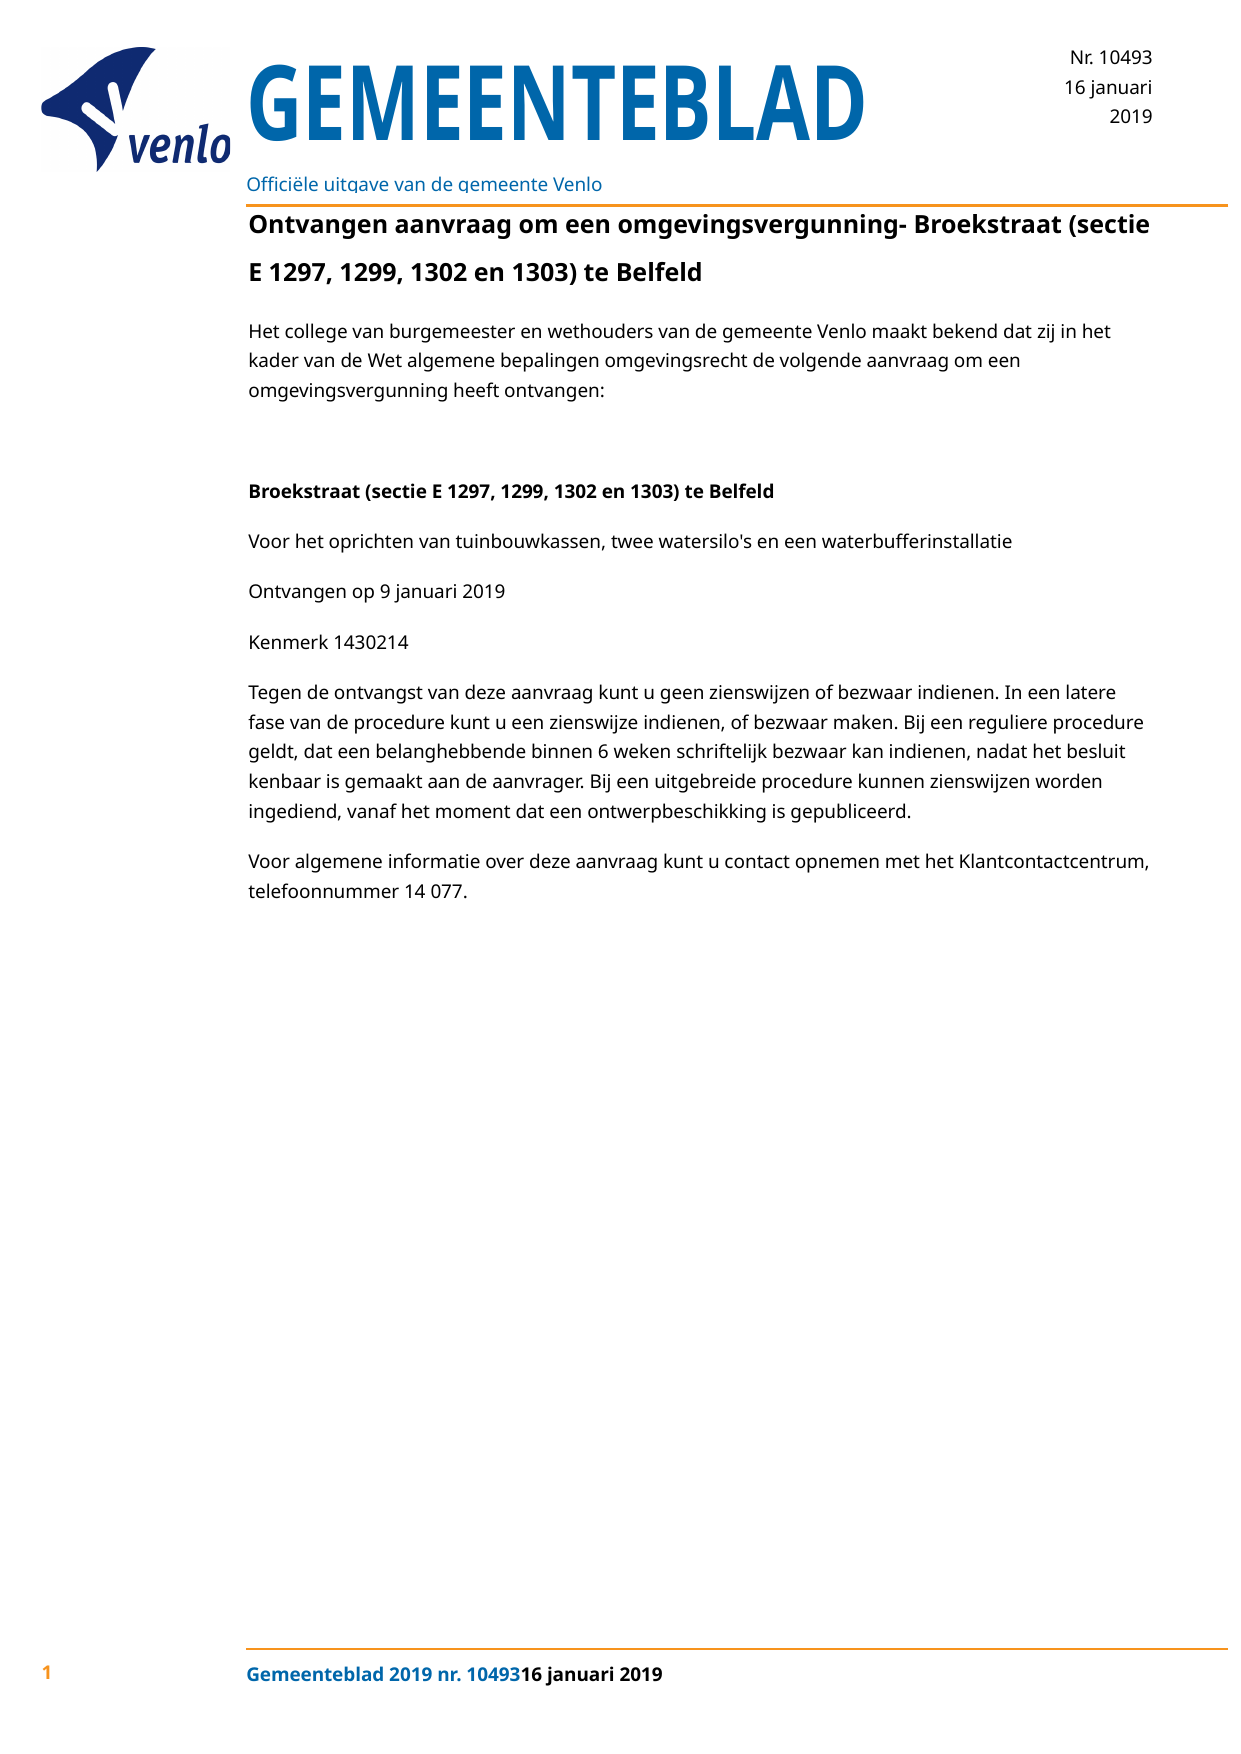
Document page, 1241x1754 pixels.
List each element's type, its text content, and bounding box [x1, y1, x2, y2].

text Voor het oprichten van tuinbouwkassen, twee watersilo's en een waterbufferinstallatie [248, 528, 1152, 554]
picture [41, 47, 231, 172]
text Voor algemene informatie over deze aanvraag kunt u contact opnemen met het Klantcontactcentrum, telefoonnummer 14 077. [248, 848, 1152, 904]
text Kenmerk 1430214 [248, 629, 1152, 655]
text Ontvangen aanvraag om een omgevingsvergunning- Broekstraat (sectie E 1297, 1299, 1302 en 1303) te Belfeld [248, 207, 1152, 288]
text Tegen de ontvangst van deze aanvraag kunt u geen zienswijzen of bezwaar indienen. In een latere fase van de procedure kunt u een zienswijze indienen, of bezwaar maken. Bij een reguliere procedure geldt, dat een belanghebbende binnen 6 weken schriftelijk bezwaar kan indienen, nadat het besluit kenbaar is gemaakt aan de aanvrager. Bij een uitgebreide procedure kunnen zienswijzen worden ingediend, vanaf het moment dat een ontwerpbeschikking is gepubliceerd. [248, 679, 1152, 824]
text Het college van burgemeester en wethouders van de gemeente Venlo maakt bekend dat zij in het kader van de Wet algemene bepalingen omgevingsrecht de volgende aanvraag om een omgevingsvergunning heeft ontvangen: [248, 318, 1152, 403]
text Ontvangen op 9 januari 2019 [248, 579, 1152, 604]
text Broekstraat (sectie E 1297, 1299, 1302 en 1303) te Belfeld [248, 478, 1152, 504]
